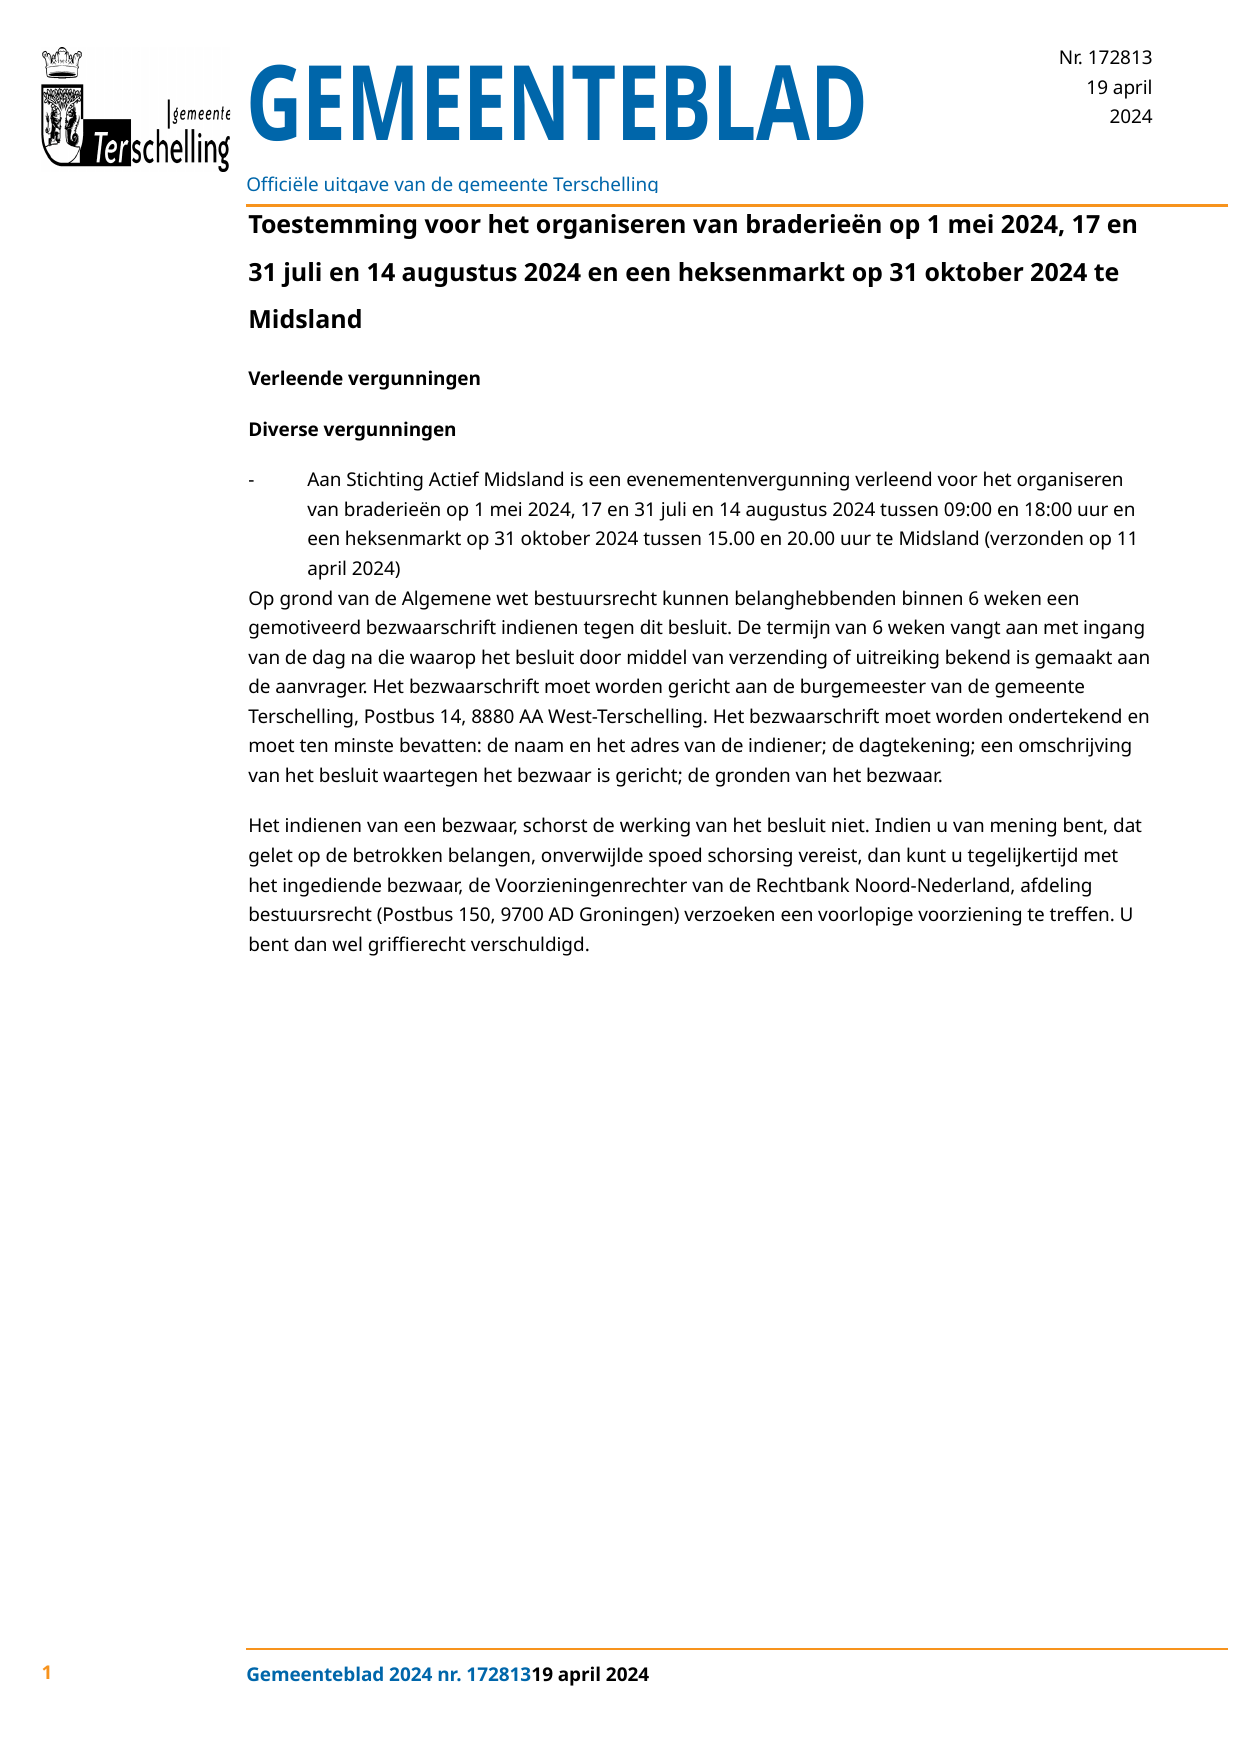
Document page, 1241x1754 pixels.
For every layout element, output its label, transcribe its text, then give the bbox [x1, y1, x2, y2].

list Aan Stichting Actief Midsland is een evenementenvergunning verleend voor het organiseren van braderieën op 1 mei 2024, 17 en 31 juli en 14 augustus 2024 tussen 09:00 en 18:00 uur en een heksenmarkt op 31 oktober 2024 tussen 15.00 en 20.00 uur te Midsland (verzonden op 11 april 2024) [248, 466, 1152, 581]
text Toestemming voor het organiseren van braderieën op 1 mei 2024, 17 en 31 juli en 14 augustus 2024 en een heksenmarkt op 31 oktober 2024 te Midsland [248, 207, 1152, 336]
text Diverse vergunningen [248, 416, 1152, 442]
text Het indienen van een bezwaar, schorst de werking van het besluit niet. Indien u van mening bent, dat gelet op de betrokken belangen, onverwijlde spoed schorsing vereist, dan kunt u tegelijkertijd met het ingediende bezwaar, de Voorzieningenrechter van de Rechtbank Noord-Nederland, afdeling bestuursrecht (Postbus 150, 9700 AD Groningen) verzoeken een voorlopige voorziening te treffen. U bent dan wel griffierecht verschuldigd. [248, 813, 1152, 957]
picture [41, 47, 231, 172]
text Verleende vergunningen [248, 366, 1152, 391]
text Op grond van de Algemene wet bestuursrecht kunnen belanghebbenden binnen 6 weken een gemotiveerd bezwaarschrift indienen tegen dit besluit. De termijn van 6 weken vangt aan met ingang van de dag na die waarop het besluit door middel van verzending of uitreiking bekend is gemaakt aan de aanvrager. Het bezwaarschrift moet worden gericht aan de burgemeester van de gemeente Terschelling, Postbus 14, 8880 AA West-Terschelling. Het bezwaarschrift moet worden ondertekend en moet ten minste bevatten: de naam en het adres van de indiener; de dagtekening; een omschrijving van het besluit waartegen het bezwaar is gericht; de gronden van het bezwaar. [248, 585, 1152, 788]
